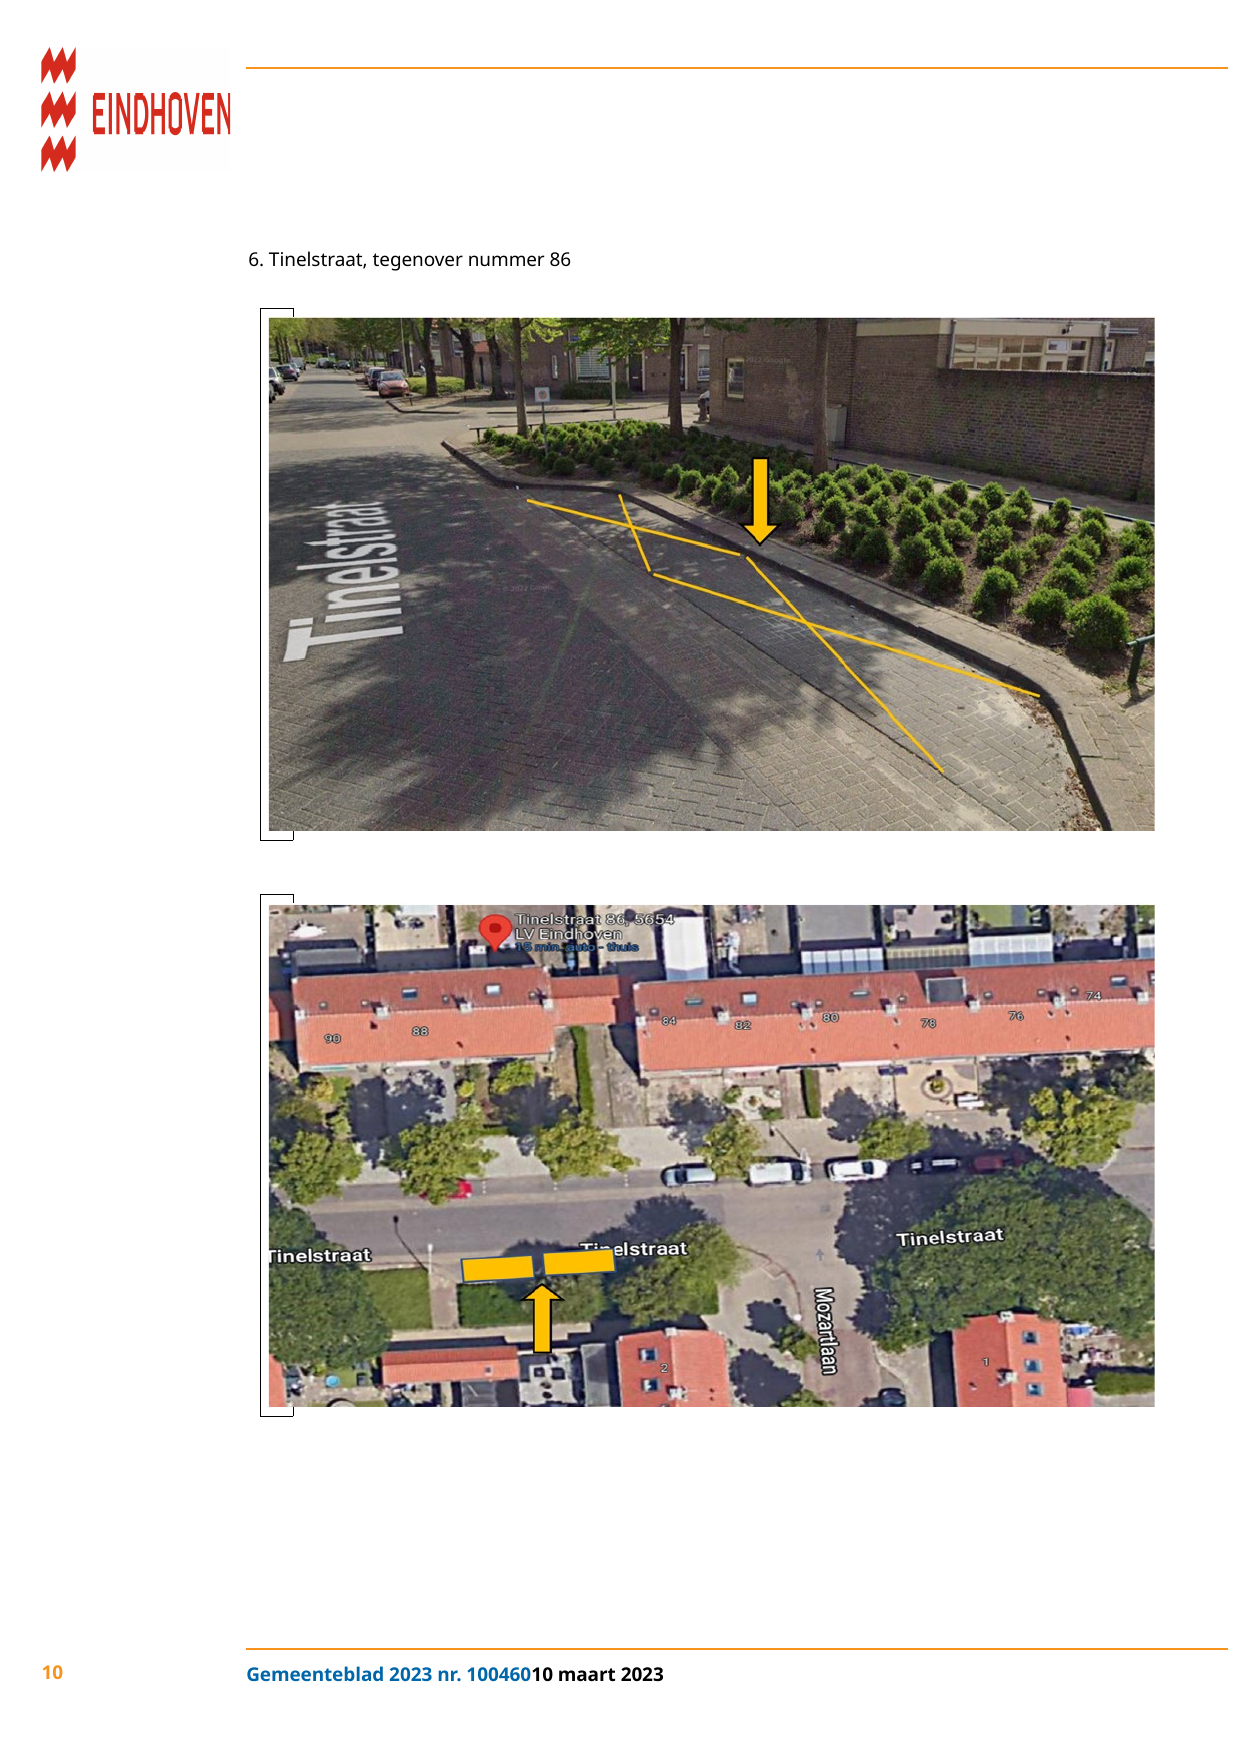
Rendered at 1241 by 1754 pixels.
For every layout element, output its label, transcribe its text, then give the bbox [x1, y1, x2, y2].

picture [268, 903, 1155, 1407]
picture [41, 47, 231, 172]
picture [268, 317, 1155, 831]
text 6. Tinelstraat, tegenover nummer 86 [248, 246, 1152, 272]
